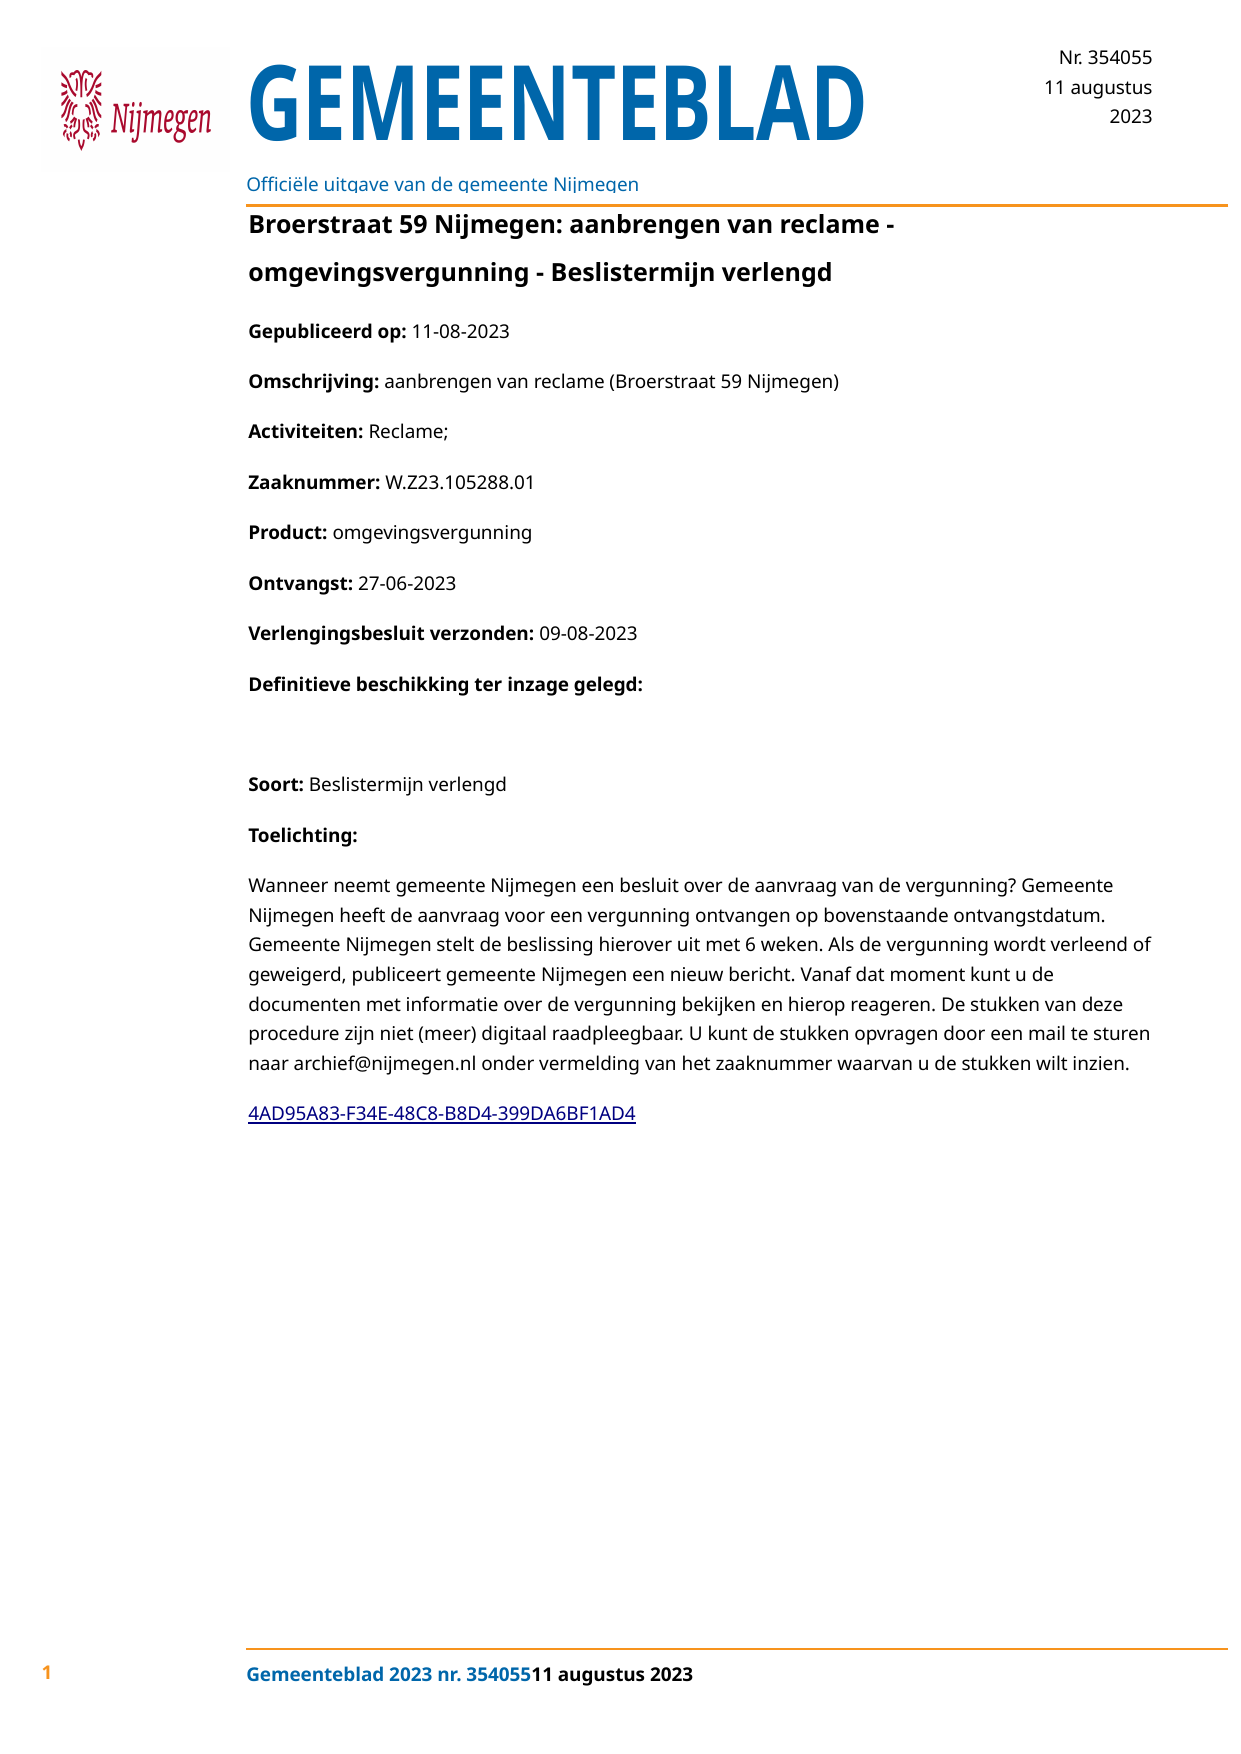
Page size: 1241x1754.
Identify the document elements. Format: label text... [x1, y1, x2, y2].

text Wanneer neemt gemeente Nijmegen een besluit over de aanvraag van de vergunning? Gemeente Nijmegen heeft de aanvraag voor een vergunning ontvangen op bovenstaande ontvangstdatum. Gemeente Nijmegen stelt de beslissing hierover uit met 6 weken. Als de vergunning wordt verleend of geweigerd, publiceert gemeente Nijmegen een nieuw bericht. Vanaf dat moment kunt u de documenten met informatie over de vergunning bekijken en hierop reageren. De stukken van deze procedure zijn niet (meer) digitaal raadpleegbaar. U kunt de stukken opvragen door een mail te sturen naar archief@nijmegen.nl onder vermelding van het zaaknummer waarvan u de stukken wilt inzien. [248, 872, 1152, 1076]
text Soort: Beslistermijn verlengd [248, 772, 1152, 797]
text Zaaknummer: W.Z23.105288.01 [248, 469, 1152, 495]
text Verlengingsbesluit verzonden: 09-08-2023 [248, 620, 1152, 646]
text Gepubliceerd op: 11-08-2023 [248, 318, 1152, 344]
text Ontvangst: 27-06-2023 [248, 570, 1152, 596]
text 4AD95A83-F34E-48C8-B8D4-399DA6BF1AD4 [248, 1100, 1152, 1126]
text Definitieve beschikking ter inzage gelegd: [248, 671, 1152, 697]
text Product: omgevingsvergunning [248, 519, 1152, 545]
text Omschrijving: aanbrengen van reclame (Broerstraat 59 Nijmegen) [248, 368, 1152, 394]
text Broerstraat 59 Nijmegen: aanbrengen van reclame - omgevingsvergunning - Beslistermijn verlengd [248, 207, 1152, 288]
text Toelichting: [248, 822, 1152, 848]
picture [41, 47, 231, 172]
text Activiteiten: Reclame; [248, 419, 1152, 444]
